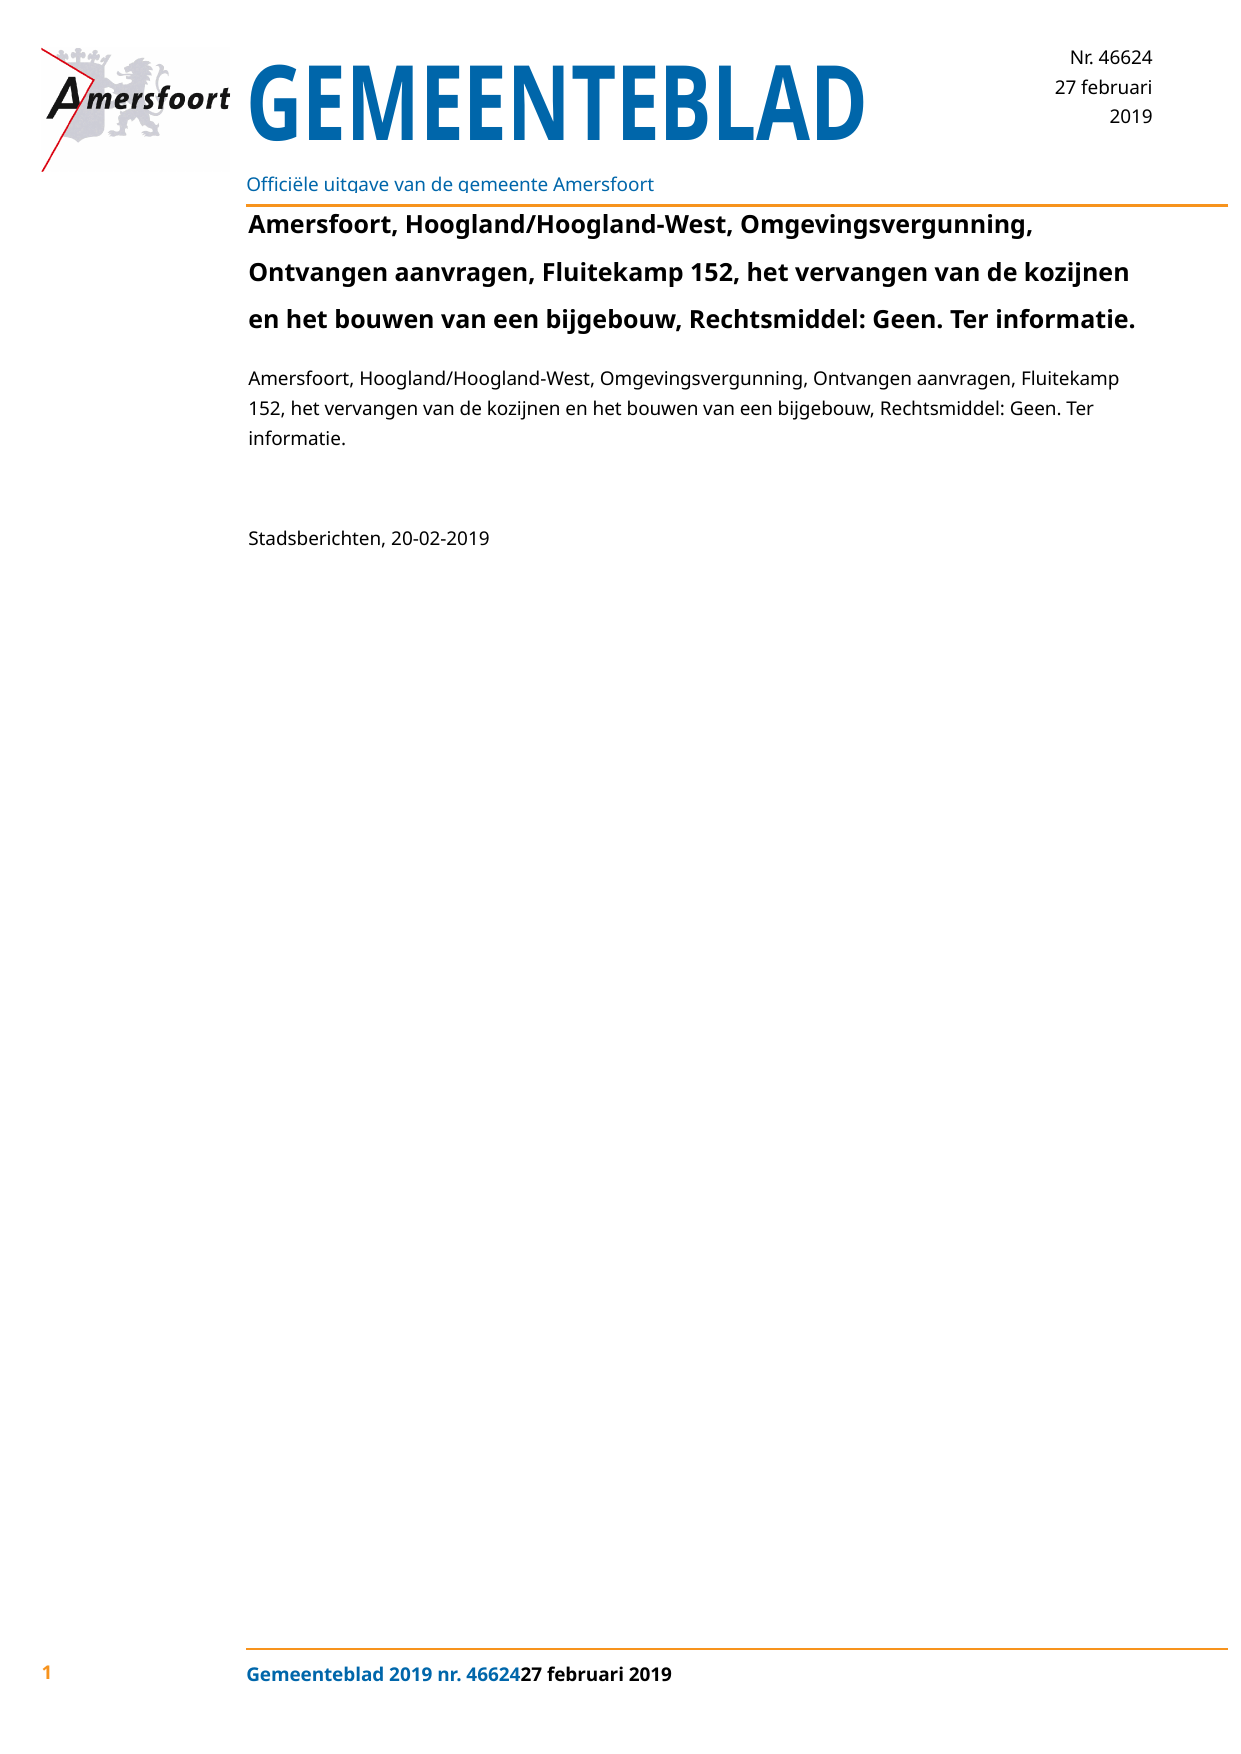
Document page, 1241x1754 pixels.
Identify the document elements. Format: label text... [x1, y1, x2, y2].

text Amersfoort, Hoogland/Hoogland-West, Omgevingsvergunning, Ontvangen aanvragen, Fluitekamp 152, het vervangen van de kozijnen en het bouwen van een bijgebouw, Rechtsmiddel: Geen. Ter informatie. [248, 366, 1152, 450]
picture [41, 47, 231, 172]
text Amersfoort, Hoogland/Hoogland-West, Omgevingsvergunning, Ontvangen aanvragen, Fluitekamp 152, het vervangen van de kozijnen en het bouwen van een bijgebouw, Rechtsmiddel: Geen. Ter informatie. [248, 207, 1152, 336]
text Stadsberichten, 20-02-2019 [248, 526, 1152, 551]
